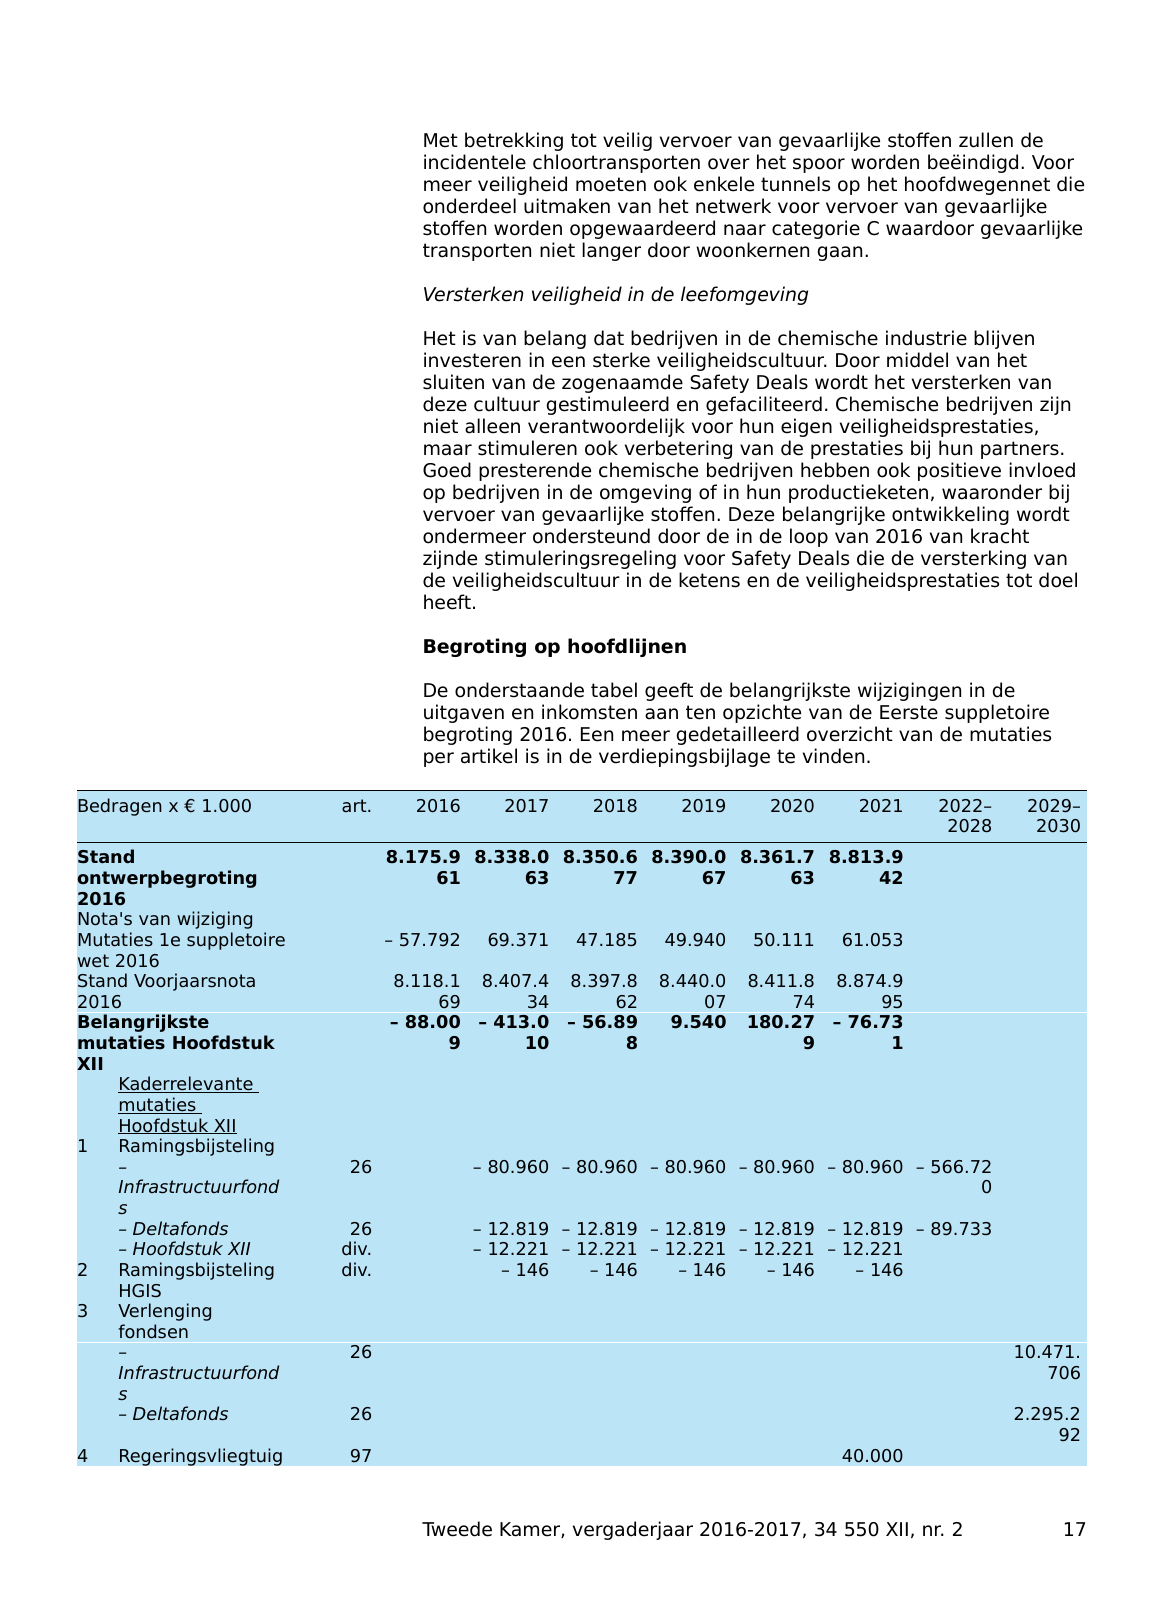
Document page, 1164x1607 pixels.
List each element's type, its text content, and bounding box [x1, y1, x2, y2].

table_cell 49.940 [644, 930, 732, 971]
table_cell [998, 843, 1087, 909]
table_cell – 146 [732, 1260, 821, 1301]
table_cell Ramingsbijsteling HGIS [112, 1260, 289, 1301]
table_cell – 80.960 [644, 1157, 732, 1219]
table_cell [466, 1301, 555, 1342]
table_cell [821, 1404, 909, 1446]
table_cell [289, 1013, 378, 1074]
table_cell 8.361.763 [732, 843, 821, 909]
table_cell [821, 1074, 909, 1136]
table_cell [998, 1239, 1087, 1260]
table_cell [998, 1157, 1087, 1219]
table_cell Mutaties 1e suppletoire wet 2016 [77, 930, 289, 971]
table_cell [909, 971, 998, 1012]
table_cell [909, 1446, 998, 1466]
table_cell – 566.720 [909, 1157, 998, 1219]
table_cell [289, 909, 378, 930]
table_cell Kaderrelevante mutaties Hoofdstuk XII [112, 1074, 289, 1136]
table_cell [909, 1136, 998, 1157]
table_cell – 12.221 [555, 1239, 644, 1260]
table_cell – Deltafonds [112, 1404, 289, 1446]
table_cell [998, 909, 1087, 930]
table_cell [909, 1343, 998, 1404]
table_cell – 12.221 [732, 1239, 821, 1260]
table_cell – 57.792 [378, 930, 466, 971]
table_cell [821, 1343, 909, 1404]
table_cell [378, 1301, 466, 1342]
table_cell [644, 1301, 732, 1342]
table_cell 26 [289, 1404, 378, 1446]
table_cell – 413.010 [466, 1013, 555, 1074]
table_cell [466, 1074, 555, 1136]
table_cell – 76.731 [821, 1013, 909, 1074]
table_cell [77, 1404, 112, 1446]
table_cell [909, 1074, 998, 1136]
table_cell 8.407.434 [466, 971, 555, 1012]
text De onderstaande tabel geeft de belangrijkste wijzigingen in de uitgaven en inkomsten aan ten opzichte van de Eerste suppletoire begroting 2016. Een meer gedetailleerd overzicht van de mutaties per artikel is in de verdiepingsbijlage te vinden. [422, 680, 1087, 768]
table_cell [998, 1013, 1087, 1074]
table_cell [555, 1343, 644, 1404]
table_cell – 12.221 [644, 1239, 732, 1260]
table_cell [378, 909, 466, 930]
table_cell – 56.898 [555, 1013, 644, 1074]
table_cell [378, 1260, 466, 1301]
table_cell [289, 843, 378, 909]
subtitle Versterken veiligheid in de leefomgeving [422, 284, 1087, 306]
table_cell [289, 1136, 378, 1157]
table_cell 4 [77, 1446, 112, 1466]
table_cell [909, 909, 998, 930]
table_cell 8.390.067 [644, 843, 732, 909]
table_cell [998, 1260, 1087, 1301]
table_cell Ramingsbijsteling [112, 1136, 289, 1157]
table_cell – 12.819 [732, 1219, 821, 1239]
table_cell 97 [289, 1446, 378, 1466]
table_cell [732, 1404, 821, 1446]
table_header 2029–2030 [998, 791, 1087, 842]
table_cell 8.411.874 [732, 971, 821, 1012]
table_cell Regeringsvliegtuig [112, 1446, 289, 1466]
text Met betrekking tot veilig vervoer van gevaarlijke stoffen zullen de incidentele chloortransporten over het spoor worden beëindigd. Voor meer veiligheid moeten ook enkele tunnels op het hoofdwegennet die onderdeel uitmaken van het netwerk voor vervoer van gevaarlijke stoffen worden opgewaardeerd naar categorie C waardoor gevaarlijke transporten niet langer door woonkernen gaan. [422, 130, 1087, 262]
table_cell [378, 1343, 466, 1404]
table_cell – 146 [644, 1260, 732, 1301]
table_cell Verlenging fondsen [112, 1301, 289, 1342]
table_cell 69.371 [466, 930, 555, 971]
table_cell [909, 1404, 998, 1446]
table_cell [998, 1446, 1087, 1466]
table_cell [909, 1260, 998, 1301]
table_cell [732, 1136, 821, 1157]
table_header 2017 [466, 791, 555, 842]
table_cell [555, 1301, 644, 1342]
table_cell 26 [289, 1343, 378, 1404]
table_cell – 12.221 [821, 1239, 909, 1260]
table_cell [378, 1219, 466, 1239]
table_cell [378, 1239, 466, 1260]
table_header art. [289, 791, 378, 842]
text Het is van belang dat bedrijven in de chemische industrie blijven investeren in een sterke veiligheidscultuur. Door middel van het sluiten van de zogenaamde Safety Deals wordt het versterken van deze cultuur gestimuleerd en gefaciliteerd. Chemische bedrijven zijn niet alleen verantwoordelijk voor hun eigen veiligheidsprestaties, maar stimuleren ook verbetering van de prestaties bij hun partners. Goed presterende chemische bedrijven hebben ook positieve invloed op bedrijven in de omgeving of in hun productieketen, waaronder bij vervoer van gevaarlijke stoffen. Deze belangrijke ontwikkeling wordt ondermeer ondersteund door de in de loop van 2016 van kracht zijnde stimuleringsregeling voor Safety Deals die de versterking van de veiligheidscultuur in de ketens en de veiligheidsprestaties tot doel heeft. [422, 328, 1087, 614]
table_cell [466, 1446, 555, 1466]
table_cell 8.397.862 [555, 971, 644, 1012]
table_cell [998, 1219, 1087, 1239]
table_cell [644, 1136, 732, 1157]
table_cell [644, 1404, 732, 1446]
table_cell – Hoofdstuk XII [112, 1239, 289, 1260]
table_cell [289, 930, 378, 971]
table_cell 8.440.007 [644, 971, 732, 1012]
table_cell [466, 1404, 555, 1446]
table_cell [998, 971, 1087, 1012]
table_cell – 12.819 [466, 1219, 555, 1239]
table_cell [555, 1404, 644, 1446]
table_cell 26 [289, 1219, 378, 1239]
table_cell Stand Voorjaarsnota 2016 [77, 971, 289, 1012]
table_cell 26 [289, 1157, 378, 1219]
table_cell 1 [77, 1136, 112, 1157]
table_cell 50.111 [732, 930, 821, 971]
table_cell – 88.009 [378, 1013, 466, 1074]
table_cell [378, 1136, 466, 1157]
table_cell [466, 1136, 555, 1157]
table_cell [909, 1239, 998, 1260]
table_cell 9.540 [644, 1013, 732, 1074]
table_cell [378, 1446, 466, 1466]
table_cell [732, 909, 821, 930]
table_cell [466, 1343, 555, 1404]
table_cell – 80.960 [821, 1157, 909, 1219]
table_cell [998, 930, 1087, 971]
table_cell 180.279 [732, 1013, 821, 1074]
table_cell [555, 1136, 644, 1157]
table_cell – Infrastructuurfonds [112, 1157, 289, 1219]
table_header Bedragen x € 1.000 [77, 791, 289, 842]
table_cell [555, 1446, 644, 1466]
table_cell Nota's van wijziging [77, 909, 289, 930]
table_cell [77, 1219, 112, 1239]
table_header 2019 [644, 791, 732, 842]
table_cell 8.175.961 [378, 843, 466, 909]
table_cell div. [289, 1260, 378, 1301]
table_cell [466, 909, 555, 930]
table_header 2018 [555, 791, 644, 842]
table_cell [378, 1157, 466, 1219]
table_cell [378, 1074, 466, 1136]
table_cell – Deltafonds [112, 1219, 289, 1239]
table_cell 47.185 [555, 930, 644, 971]
table_cell – 12.221 [466, 1239, 555, 1260]
table_cell [821, 1301, 909, 1342]
table_cell [821, 909, 909, 930]
table_cell [289, 1074, 378, 1136]
table_cell [378, 1404, 466, 1446]
table_cell – 146 [466, 1260, 555, 1301]
table_cell – 80.960 [732, 1157, 821, 1219]
table_cell [644, 1446, 732, 1466]
table_cell [821, 1136, 909, 1157]
table_cell [998, 1136, 1087, 1157]
table_cell 8.118.169 [378, 971, 466, 1012]
table_cell [555, 1074, 644, 1136]
table_cell – 12.819 [821, 1219, 909, 1239]
subtitle Begroting op hoofdlijnen [422, 636, 1087, 658]
table_cell 8.813.942 [821, 843, 909, 909]
table_cell 3 [77, 1301, 112, 1342]
table_cell [998, 1301, 1087, 1342]
table_cell 40.000 [821, 1446, 909, 1466]
table_cell – Infrastructuurfonds [112, 1343, 289, 1404]
table_cell [289, 1301, 378, 1342]
table_cell – 89.733 [909, 1219, 998, 1239]
table_cell [77, 1343, 112, 1404]
table_cell 8.350.677 [555, 843, 644, 909]
table_header 2016 [378, 791, 466, 842]
table_header 2022–2028 [909, 791, 998, 842]
table_cell [644, 1343, 732, 1404]
table_cell – 12.819 [644, 1219, 732, 1239]
table_cell – 12.819 [555, 1219, 644, 1239]
table_cell [909, 843, 998, 909]
table_header 2021 [821, 791, 909, 842]
table_cell – 146 [555, 1260, 644, 1301]
table_cell 2.295.292 [998, 1404, 1087, 1446]
table_cell [644, 909, 732, 930]
table_cell [732, 1343, 821, 1404]
table_cell [644, 1074, 732, 1136]
table_cell 61.053 [821, 930, 909, 971]
table_cell – 146 [821, 1260, 909, 1301]
table_cell – 80.960 [466, 1157, 555, 1219]
table_cell 10.471.706 [998, 1343, 1087, 1404]
table_cell [909, 930, 998, 971]
table_cell 2 [77, 1260, 112, 1301]
table_cell Belangrijkste mutaties Hoofdstuk XII [77, 1013, 289, 1074]
table_cell [77, 1239, 112, 1260]
table_cell [909, 1013, 998, 1074]
table_cell [77, 1074, 112, 1136]
table_cell 8.874.995 [821, 971, 909, 1012]
table_cell 8.338.063 [466, 843, 555, 909]
table_cell [732, 1301, 821, 1342]
table_cell Stand ontwerpbegroting 2016 [77, 843, 289, 909]
table_cell [998, 1074, 1087, 1136]
table_header 2020 [732, 791, 821, 842]
table_cell – 80.960 [555, 1157, 644, 1219]
table_cell [909, 1301, 998, 1342]
table_cell div. [289, 1239, 378, 1260]
table_cell [732, 1074, 821, 1136]
table_cell [77, 1157, 112, 1219]
table_cell [289, 971, 378, 1012]
table_cell [555, 909, 644, 930]
table_cell [732, 1446, 821, 1466]
